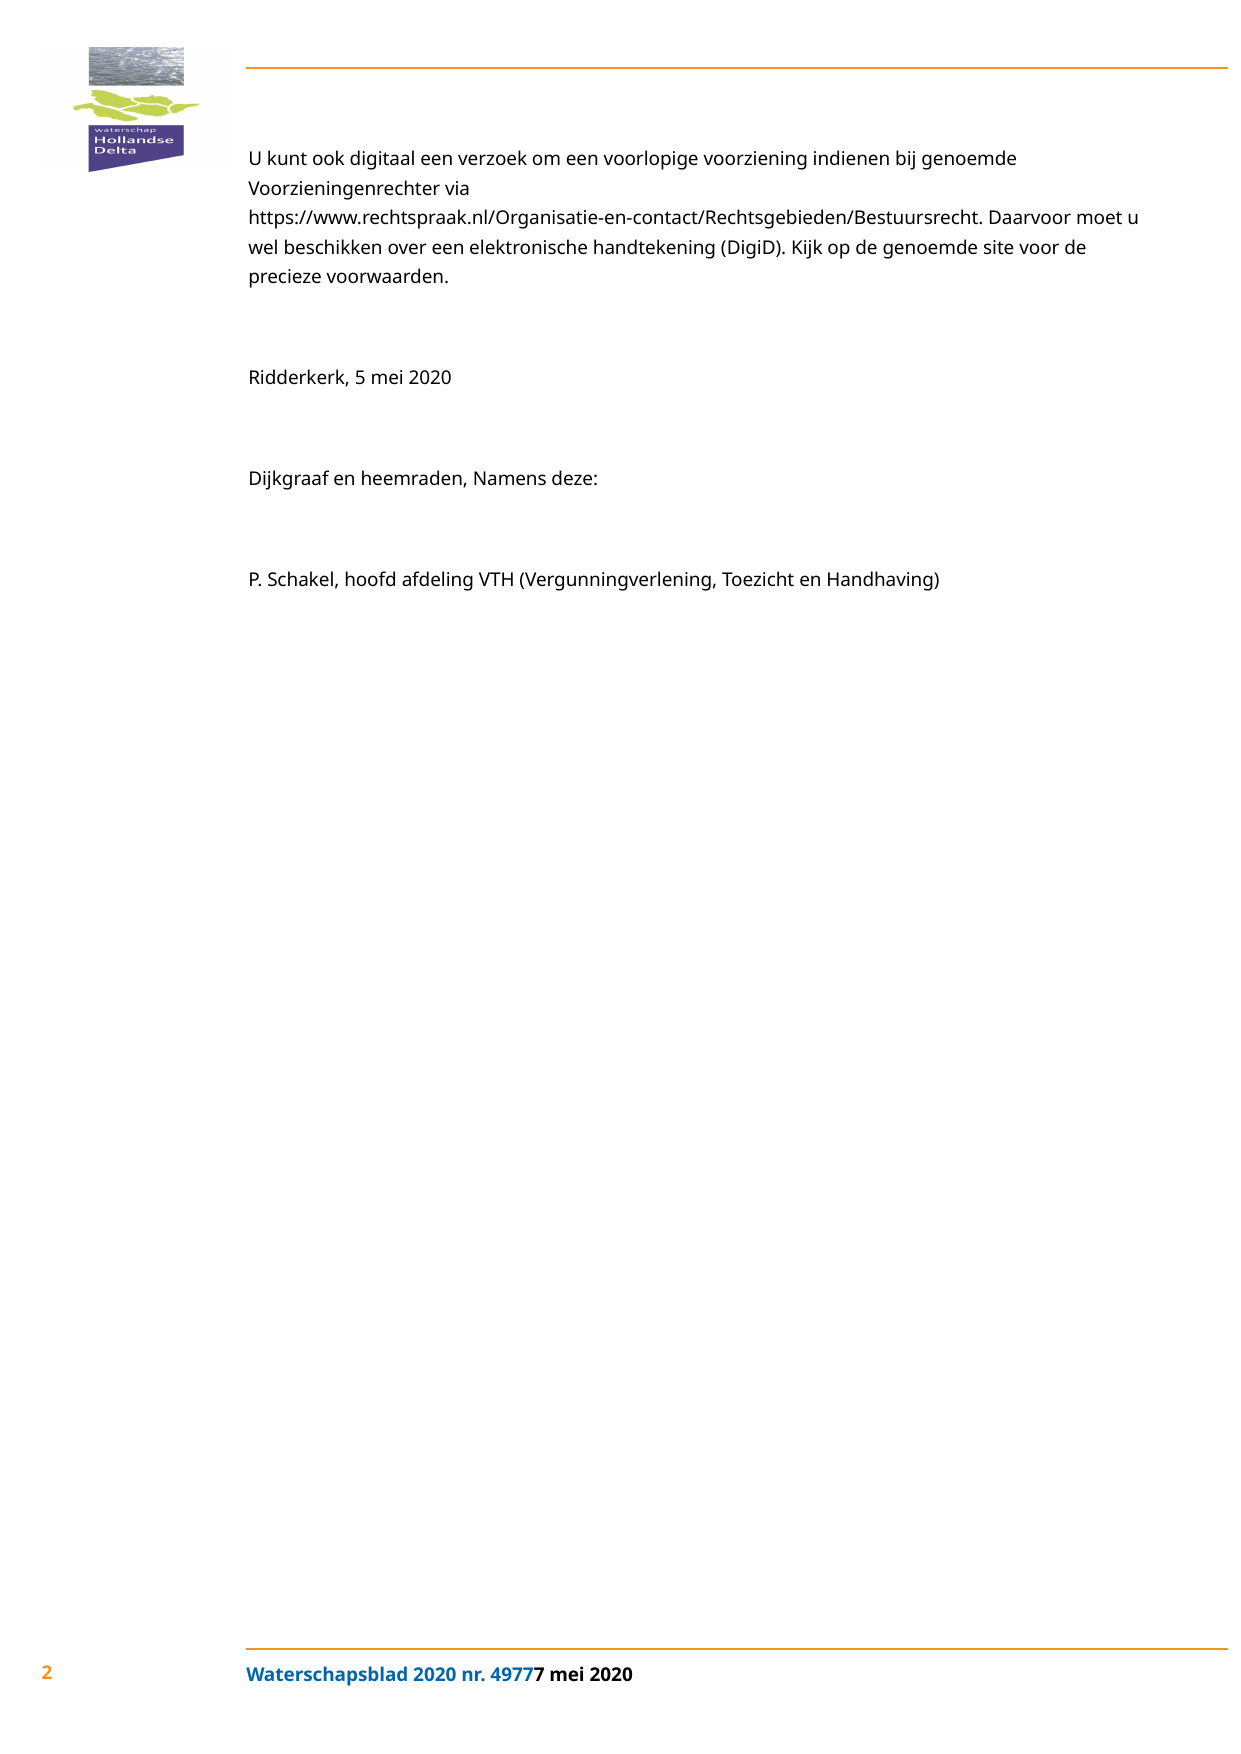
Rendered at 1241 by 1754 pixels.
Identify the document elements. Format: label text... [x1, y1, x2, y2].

text Dijkgraaf en heemraden, Namens deze: [248, 465, 1152, 491]
text Ridderkerk, 5 mei 2020 [248, 364, 1152, 390]
text U kunt ook digitaal een verzoek om een voorlopige voorziening indienen bij genoemde Voorzieningenrechter via https://www.rechtspraak.nl/Organisatie-en-contact/Rechtsgebieden/Bestuursrecht. Daarvoor moet u wel beschikken over een elektronische handtekening (DigiD). Kijk op de genoemde site voor de precieze voorwaarden. [248, 145, 1152, 289]
picture [41, 47, 231, 172]
text P. Schakel, hoofd afdeling VTH (Vergunningverlening, Toezicht en Handhaving) [248, 566, 1152, 592]
